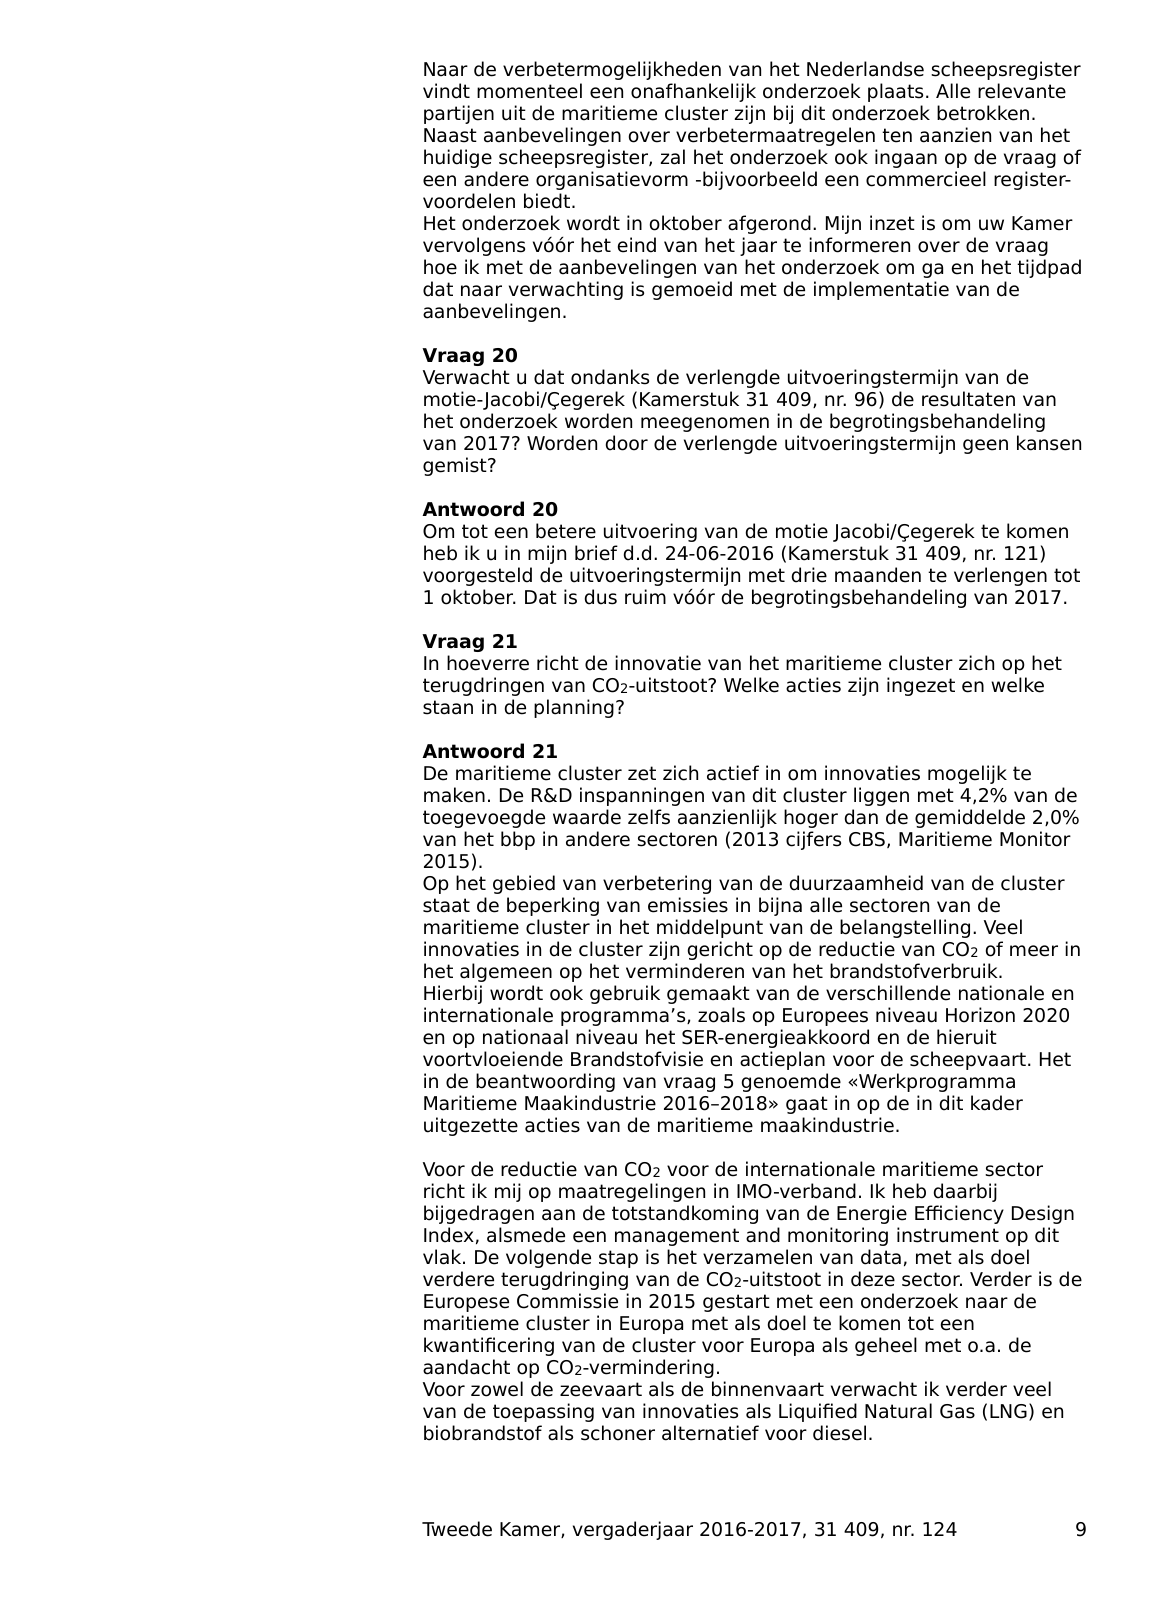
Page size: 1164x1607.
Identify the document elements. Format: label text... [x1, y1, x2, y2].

text De maritieme cluster zet zich actief in om innovaties mogelijk te maken. De R&D inspanningen van dit cluster liggen met 4,2% van de toegevoegde waarde zelfs aanzienlijk hoger dan de gemiddelde 2,0% van het bbp in andere sectoren (2013 cijfers CBS, Maritieme Monitor 2015). [422, 763, 1087, 873]
text Voor zowel de zeevaart als de binnenvaart verwacht ik verder veel van de toepassing van innovaties als Liquified Natural Gas (LNG) en biobrandstof als schoner alternatief voor diesel. [422, 1379, 1087, 1445]
text In hoeverre richt de innovatie van het maritieme cluster zich op het terugdringen van CO2-uitstoot? Welke acties zijn ingezet en welke staan in de planning? [422, 653, 1087, 719]
text Hierbij wordt ook gebruik gemaakt van de verschillende nationale en internationale programma’s, zoals op Europees niveau Horizon 2020 en op nationaal niveau het SER-energieakkoord en de hieruit voortvloeiende Brandstofvisie en actieplan voor de scheepvaart. Het in de beantwoording van vraag 5 genoemde «Werkprogramma Maritieme Maakindustrie 2016–2018» gaat in op de in dit kader uitgezette acties van de maritieme maakindustrie. [422, 983, 1087, 1137]
text Om tot een betere uitvoering van de motie Jacobi/Çegerek te komen heb ik u in mijn brief d.d. 24-06-2016 (Kamerstuk 31 409, nr. 121) voorgesteld de uitvoeringstermijn met drie maanden te verlengen tot 1 oktober. Dat is dus ruim vóór de begrotingsbehandeling van 2017. [422, 521, 1087, 609]
text Voor de reductie van CO2 voor de internationale maritieme sector richt ik mij op maatregelingen in IMO-verband. Ik heb daarbij bijgedragen aan de totstandkoming van de Energie Efficiency Design Index, alsmede een management and monitoring instrument op dit vlak. De volgende stap is het verzamelen van data, met als doel verdere terugdringing van de CO2-uitstoot in deze sector. Verder is de Europese Commissie in 2015 gestart met een onderzoek naar de maritieme cluster in Europa met als doel te komen tot een kwantificering van de cluster voor Europa als geheel met o.a. de aandacht op CO2-vermindering. [422, 1159, 1087, 1379]
text Vraag 20 [422, 345, 1087, 367]
text Antwoord 20 [422, 499, 1087, 521]
text Het onderzoek wordt in oktober afgerond. Mijn inzet is om uw Kamer vervolgens vóór het eind van het jaar te informeren over de vraag hoe ik met de aanbevelingen van het onderzoek om ga en het tijdpad dat naar verwachting is gemoeid met de implementatie van de aanbevelingen. [422, 213, 1087, 323]
text Naar de verbetermogelijkheden van het Nederlandse scheepsregister vindt momenteel een onafhankelijk onderzoek plaats. Alle relevante partijen uit de maritieme cluster zijn bij dit onderzoek betrokken. Naast aanbevelingen over verbetermaatregelen ten aanzien van het huidige scheepsregister, zal het onderzoek ook ingaan op de vraag of een andere organisatievorm -bijvoorbeeld een commercieel register- voordelen biedt. [422, 59, 1087, 213]
text Vraag 21 [422, 631, 1087, 653]
text Verwacht u dat ondanks de verlengde uitvoeringstermijn van de motie-Jacobi/Çegerek (Kamerstuk 31 409, nr. 96) de resultaten van het onderzoek worden meegenomen in de begrotingsbehandeling van 2017? Worden door de verlengde uitvoeringstermijn geen kansen gemist? [422, 367, 1087, 477]
text Op het gebied van verbetering van de duurzaamheid van de cluster staat de beperking van emissies in bijna alle sectoren van de maritieme cluster in het middelpunt van de belangstelling. Veel innovaties in de cluster zijn gericht op de reductie van CO2 of meer in het algemeen op het verminderen van het brandstofverbruik. [422, 873, 1087, 983]
text Antwoord 21 [422, 741, 1087, 763]
